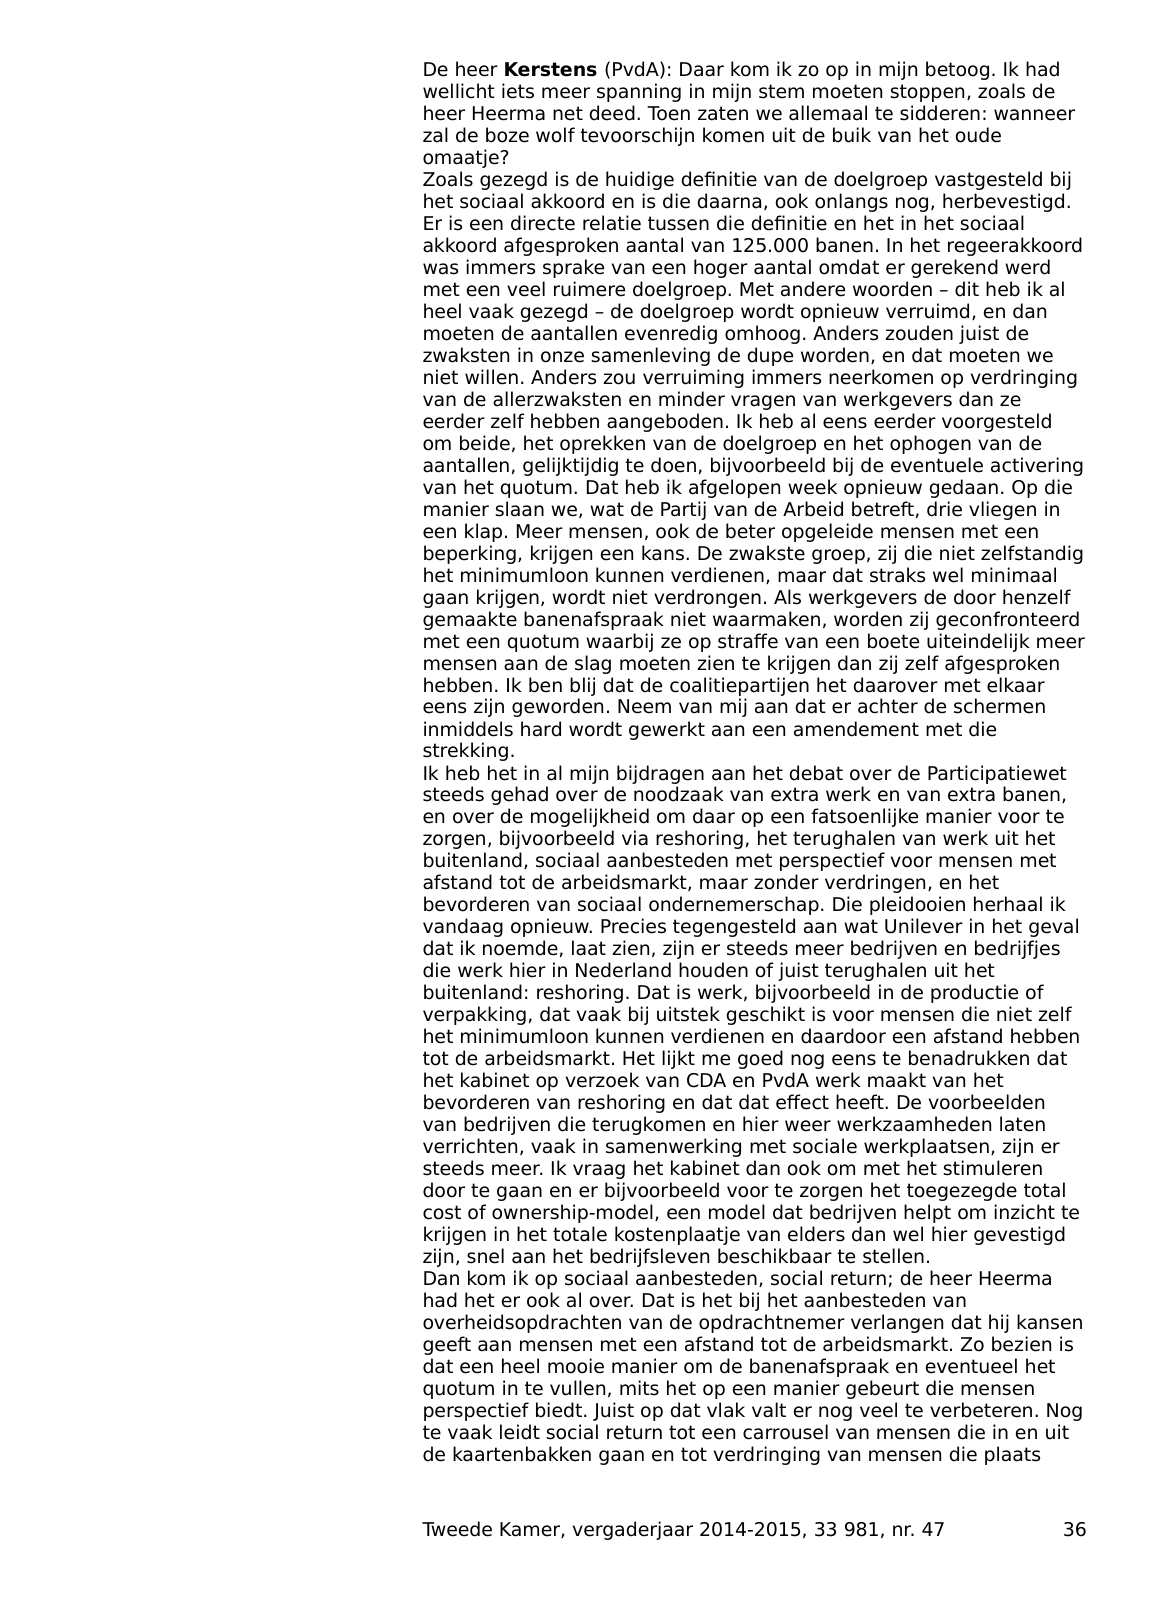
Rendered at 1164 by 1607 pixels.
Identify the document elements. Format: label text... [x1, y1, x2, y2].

text Zoals gezegd is de huidige definitie van de doelgroep vastgesteld bij het sociaal akkoord en is die daarna, ook onlangs nog, herbevestigd. Er is een directe relatie tussen die definitie en het in het sociaal akkoord afgesproken aantal van 125.000 banen. In het regeerakkoord was immers sprake van een hoger aantal omdat er gerekend werd met een veel ruimere doelgroep. Met andere woorden – dit heb ik al heel vaak gezegd – de doelgroep wordt opnieuw verruimd, en dan moeten de aantallen evenredig omhoog. Anders zouden juist de zwaksten in onze samenleving de dupe worden, en dat moeten we niet willen. Anders zou verruiming immers neerkomen op verdringing van de allerzwaksten en minder vragen van werkgevers dan ze eerder zelf hebben aangeboden. Ik heb al eens eerder voorgesteld om beide, het oprekken van de doelgroep en het ophogen van de aantallen, gelijktijdig te doen, bijvoorbeeld bij de eventuele activering van het quotum. Dat heb ik afgelopen week opnieuw gedaan. Op die manier slaan we, wat de Partij van de Arbeid betreft, drie vliegen in een klap. Meer mensen, ook de beter opgeleide mensen met een beperking, krijgen een kans. De zwakste groep, zij die niet zelfstandig het minimumloon kunnen verdienen, maar dat straks wel minimaal gaan krijgen, wordt niet verdrongen. Als werkgevers de door henzelf gemaakte banenafspraak niet waarmaken, worden zij geconfronteerd met een quotum waarbij ze op straffe van een boete uiteindelijk meer mensen aan de slag moeten zien te krijgen dan zij zelf afgesproken hebben. Ik ben blij dat de coalitiepartijen het daarover met elkaar eens zijn geworden. Neem van mij aan dat er achter de schermen inmiddels hard wordt gewerkt aan een amendement met die strekking. [422, 169, 1087, 762]
text Dan kom ik op sociaal aanbesteden, social return; de heer Heerma had het er ook al over. Dat is het bij het aanbesteden van overheidsopdrachten van de opdrachtnemer verlangen dat hij kansen geeft aan mensen met een afstand tot de arbeidsmarkt. Zo bezien is dat een heel mooie manier om de banenafspraak en eventueel het quotum in te vullen, mits het op een manier gebeurt die mensen perspectief biedt. Juist op dat vlak valt er nog veel te verbeteren. Nog te vaak leidt social return tot een carrousel van mensen die in en uit de kaartenbakken gaan en tot verdringing van mensen die plaats [422, 1268, 1087, 1466]
text De heer Kerstens (PvdA): Daar kom ik zo op in mijn betoog. Ik had wellicht iets meer spanning in mijn stem moeten stoppen, zoals de heer Heerma net deed. Toen zaten we allemaal te sidderen: wanneer zal de boze wolf tevoorschijn komen uit de buik van het oude omaatje? [422, 59, 1087, 169]
text Ik heb het in al mijn bijdragen aan het debat over de Participatiewet steeds gehad over de noodzaak van extra werk en van extra banen, en over de mogelijkheid om daar op een fatsoenlijke manier voor te zorgen, bijvoorbeeld via reshoring, het terughalen van werk uit het buitenland, sociaal aanbesteden met perspectief voor mensen met afstand tot de arbeidsmarkt, maar zonder verdringen, en het bevorderen van sociaal ondernemerschap. Die pleidooien herhaal ik vandaag opnieuw. Precies tegengesteld aan wat Unilever in het geval dat ik noemde, laat zien, zijn er steeds meer bedrijven en bedrijfjes die werk hier in Nederland houden of juist terughalen uit het buitenland: reshoring. Dat is werk, bijvoorbeeld in de productie of verpakking, dat vaak bij uitstek geschikt is voor mensen die niet zelf het minimumloon kunnen verdienen en daardoor een afstand hebben tot de arbeidsmarkt. Het lijkt me goed nog eens te benadrukken dat het kabinet op verzoek van CDA en PvdA werk maakt van het bevorderen van reshoring en dat dat effect heeft. De voorbeelden van bedrijven die terugkomen en hier weer werkzaamheden laten verrichten, vaak in samenwerking met sociale werkplaatsen, zijn er steeds meer. Ik vraag het kabinet dan ook om met het stimuleren door te gaan en er bijvoorbeeld voor te zorgen het toegezegde total cost of ownership-model, een model dat bedrijven helpt om inzicht te krijgen in het totale kostenplaatje van elders dan wel hier gevestigd zijn, snel aan het bedrijfsleven beschikbaar te stellen. [422, 762, 1087, 1268]
